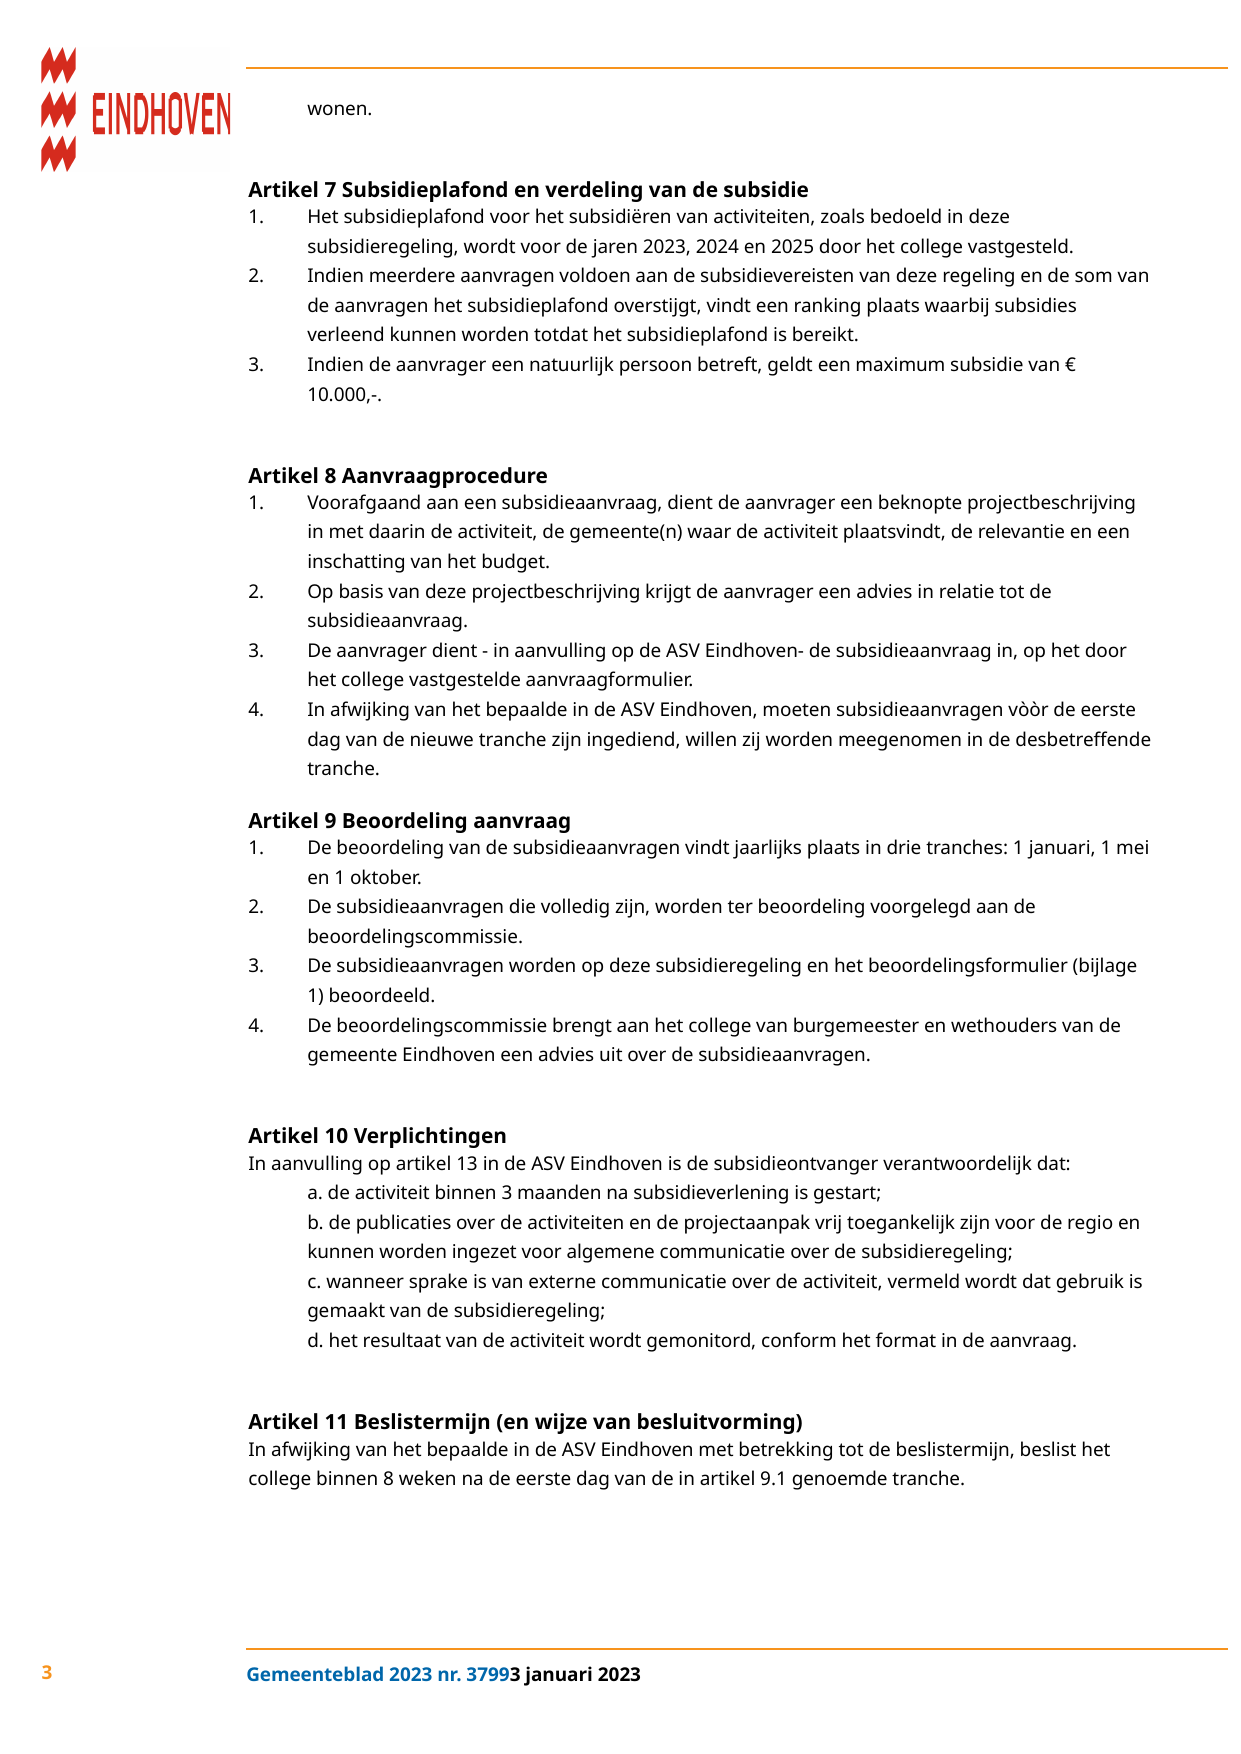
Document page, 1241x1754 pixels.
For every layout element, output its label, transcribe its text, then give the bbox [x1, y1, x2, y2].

text Artikel 9 Beoordeling aanvraag [248, 806, 1152, 834]
list In afwijking van het bepaalde in de ASV Eindhoven, moeten subsidieaanvragen vòòr de eerste dag van de nieuwe tranche zijn ingediend, willen zij worden meegenomen in de desbetreffende tranche. [248, 696, 1152, 781]
list Voorafgaand aan een subsidieaanvraag, dient de aanvrager een beknopte projectbeschrijving in met daarin de activiteit, de gemeente(n) waar de activiteit plaatsvindt, de relevantie en een inschatting van het budget. [248, 489, 1152, 574]
picture [41, 47, 231, 172]
text Artikel 8 Aanvraagprocedure [248, 461, 1152, 489]
text In aanvulling op artikel 13 in de ASV Eindhoven is de subsidieontvanger verantwoordelijk dat: [248, 1150, 1152, 1176]
text Artikel 11 Beslistermijn (en wijze van besluitvorming) [248, 1407, 1152, 1436]
list wonen. [248, 95, 1152, 121]
list Indien de aanvrager een natuurlijk persoon betreft, geldt een maximum subsidie van € 10.000,-. [248, 351, 1152, 406]
list De subsidieaanvragen die volledig zijn, worden ter beoordeling voorgelegd aan de beoordelingscommissie. [248, 893, 1152, 949]
list a. de activiteit binnen 3 maanden na subsidieverlening is gestart; [248, 1179, 1152, 1205]
list De subsidieaanvragen worden op deze subsidieregeling en het beoordelingsformulier (bijlage 1) beoordeeld. [248, 953, 1152, 1008]
list d. het resultaat van de activiteit wordt gemonitord, conform het format in de aanvraag. [248, 1327, 1152, 1353]
list Het subsidieplafond voor het subsidiëren van activiteiten, zoals bedoeld in deze subsidieregeling, wordt voor de jaren 2023, 2024 en 2025 door het college vastgesteld. [248, 203, 1152, 258]
list c. wanneer sprake is van externe communicatie over de activiteit, vermeld wordt dat gebruik is gemaakt van de subsidieregeling; [248, 1268, 1152, 1323]
text In afwijking van het bepaalde in de ASV Eindhoven met betrekking tot de beslistermijn, beslist het college binnen 8 weken na de eerste dag van de in artikel 9.1 genoemde tranche. [248, 1436, 1152, 1491]
text Artikel 10 Verplichtingen [248, 1121, 1152, 1150]
list Op basis van deze projectbeschrijving krijgt de aanvrager een advies in relatie tot de subsidieaanvraag. [248, 578, 1152, 633]
text Artikel 7 Subsidieplafond en verdeling van de subsidie [248, 175, 1152, 203]
list Indien meerdere aanvragen voldoen aan de subsidievereisten van deze regeling en de som van de aanvragen het subsidieplafond overstijgt, vindt een ranking plaats waarbij subsidies verleend kunnen worden totdat het subsidieplafond is bereikt. [248, 262, 1152, 347]
list De aanvrager dient - in aanvulling op de ASV Eindhoven- de subsidieaanvraag in, op het door het college vastgestelde aanvraagformulier. [248, 637, 1152, 692]
list De beoordelingscommissie brengt aan het college van burgemeester en wethouders van de gemeente Eindhoven een advies uit over de subsidieaanvragen. [248, 1012, 1152, 1067]
list b. de publicaties over de activiteiten en de projectaanpak vrij toegankelijk zijn voor de regio en kunnen worden ingezet voor algemene communicatie over de subsidieregeling; [248, 1209, 1152, 1264]
list De beoordeling van de subsidieaanvragen vindt jaarlijks plaats in drie tranches: 1 januari, 1 mei en 1 oktober. [248, 834, 1152, 889]
